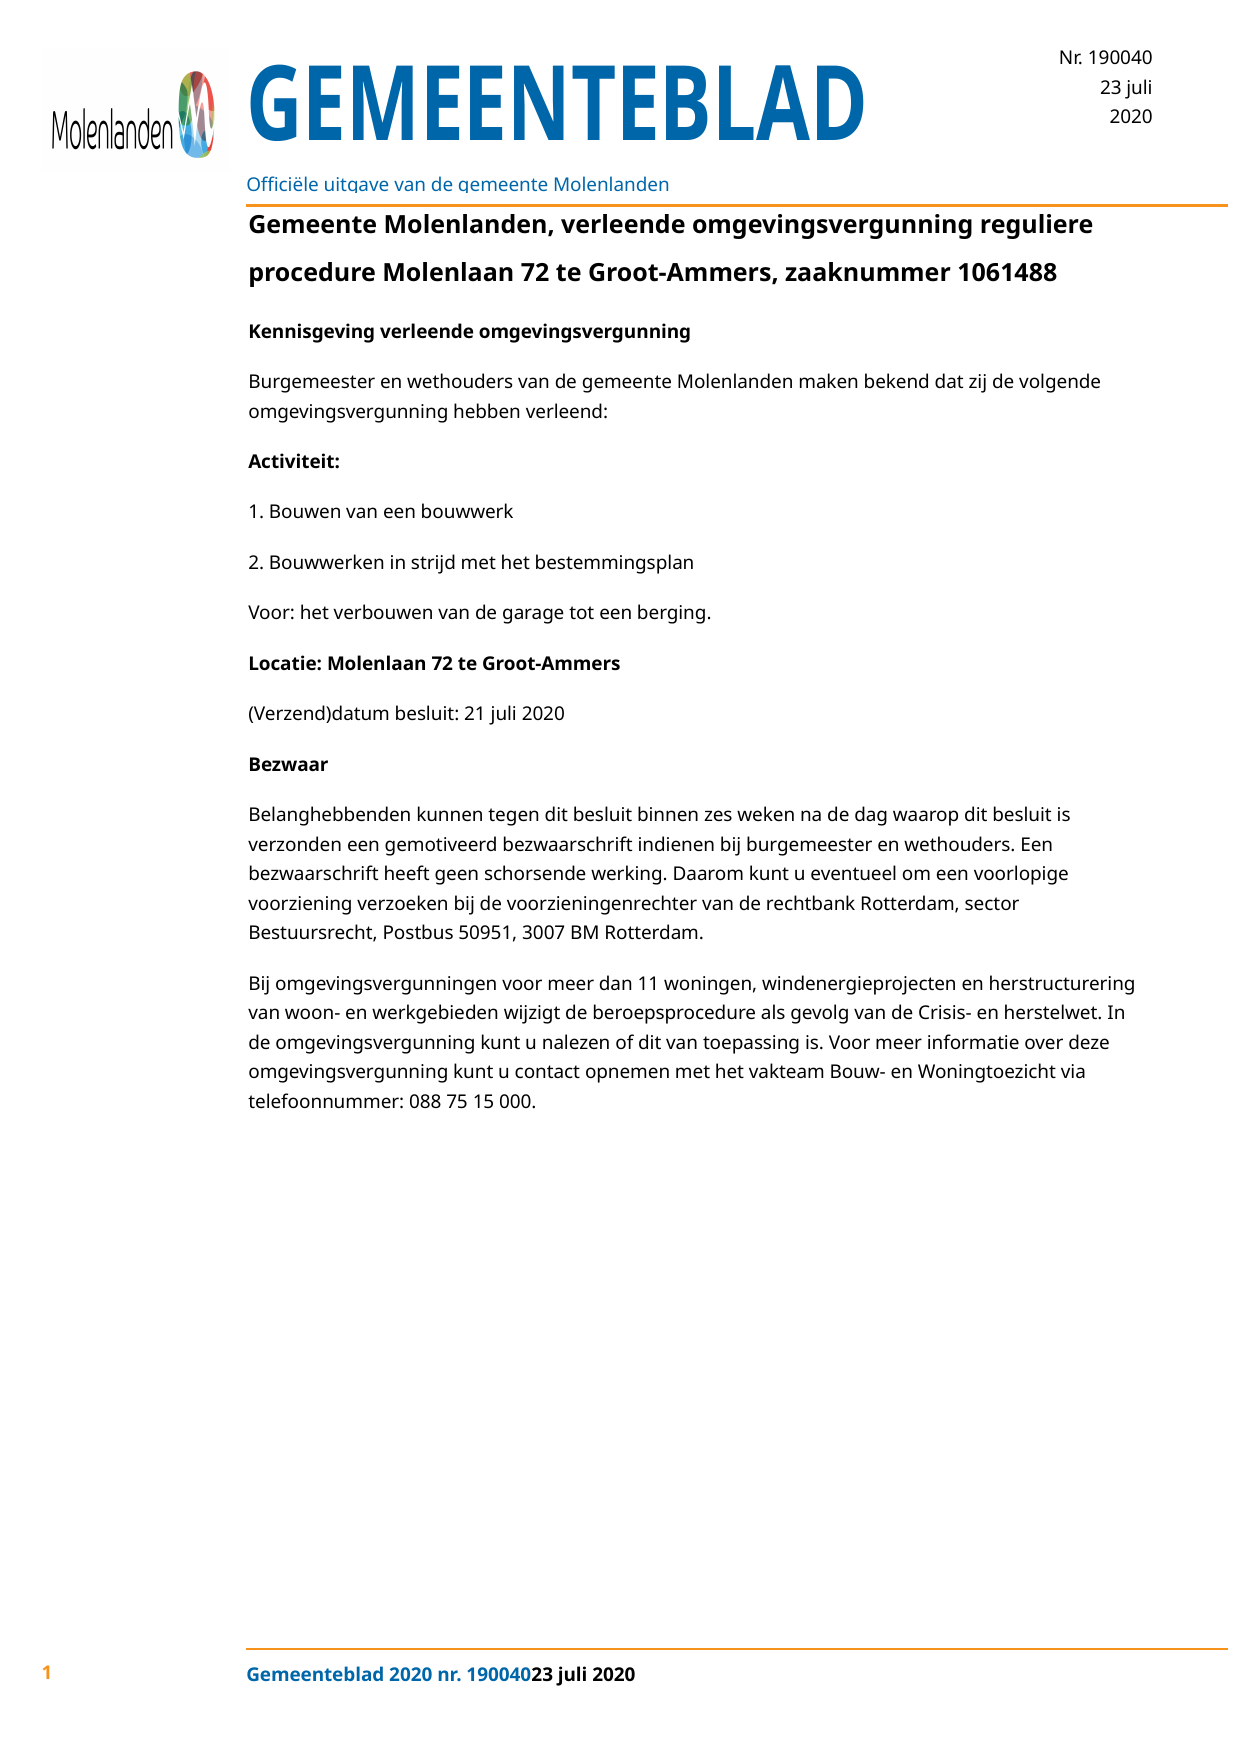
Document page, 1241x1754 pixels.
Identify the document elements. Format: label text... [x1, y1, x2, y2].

text Gemeente Molenlanden, verleende omgevingsvergunning reguliere procedure Molenlaan 72 te Groot-Ammers, zaaknummer 1061488 [248, 207, 1152, 288]
text Locatie: Molenlaan 72 te Groot-Ammers [248, 650, 1152, 676]
text Burgemeester en wethouders van de gemeente Molenlanden maken bekend dat zij de volgende omgevingsvergunning hebben verleend: [248, 368, 1152, 424]
text Kennisgeving verleende omgevingsvergunning [248, 318, 1152, 344]
text Voor: het verbouwen van de garage tot een berging. [248, 599, 1152, 625]
picture [41, 47, 231, 172]
text (Verzend)datum besluit: 21 juli 2020 [248, 700, 1152, 726]
text Activiteit: [248, 448, 1152, 474]
text 2. Bouwwerken in strijd met het bestemmingsplan [248, 549, 1152, 575]
text Bij omgevingsvergunningen voor meer dan 11 woningen, windenergieprojecten en herstructurering van woon- en werkgebieden wijzigt de beroepsprocedure als gevolg van de Crisis- en herstelwet. In de omgevingsvergunning kunt u nalezen of dit van toepassing is. Voor meer informatie over deze omgevingsvergunning kunt u contact opnemen met het vakteam Bouw- en Woningtoezicht via telefoonnummer: 088 75 15 000. [248, 970, 1152, 1114]
text Bezwaar [248, 751, 1152, 777]
text 1. Bouwen van een bouwwerk [248, 499, 1152, 524]
text Belanghebbenden kunnen tegen dit besluit binnen zes weken na de dag waarop dit besluit is verzonden een gemotiveerd bezwaarschrift indienen bij burgemeester en wethouders. Een bezwaarschrift heeft geen schorsende werking. Daarom kunt u eventueel om een voorlopige voorziening verzoeken bij de voorzieningenrechter van de rechtbank Rotterdam, sector Bestuursrecht, Postbus 50951, 3007 BM Rotterdam. [248, 801, 1152, 945]
